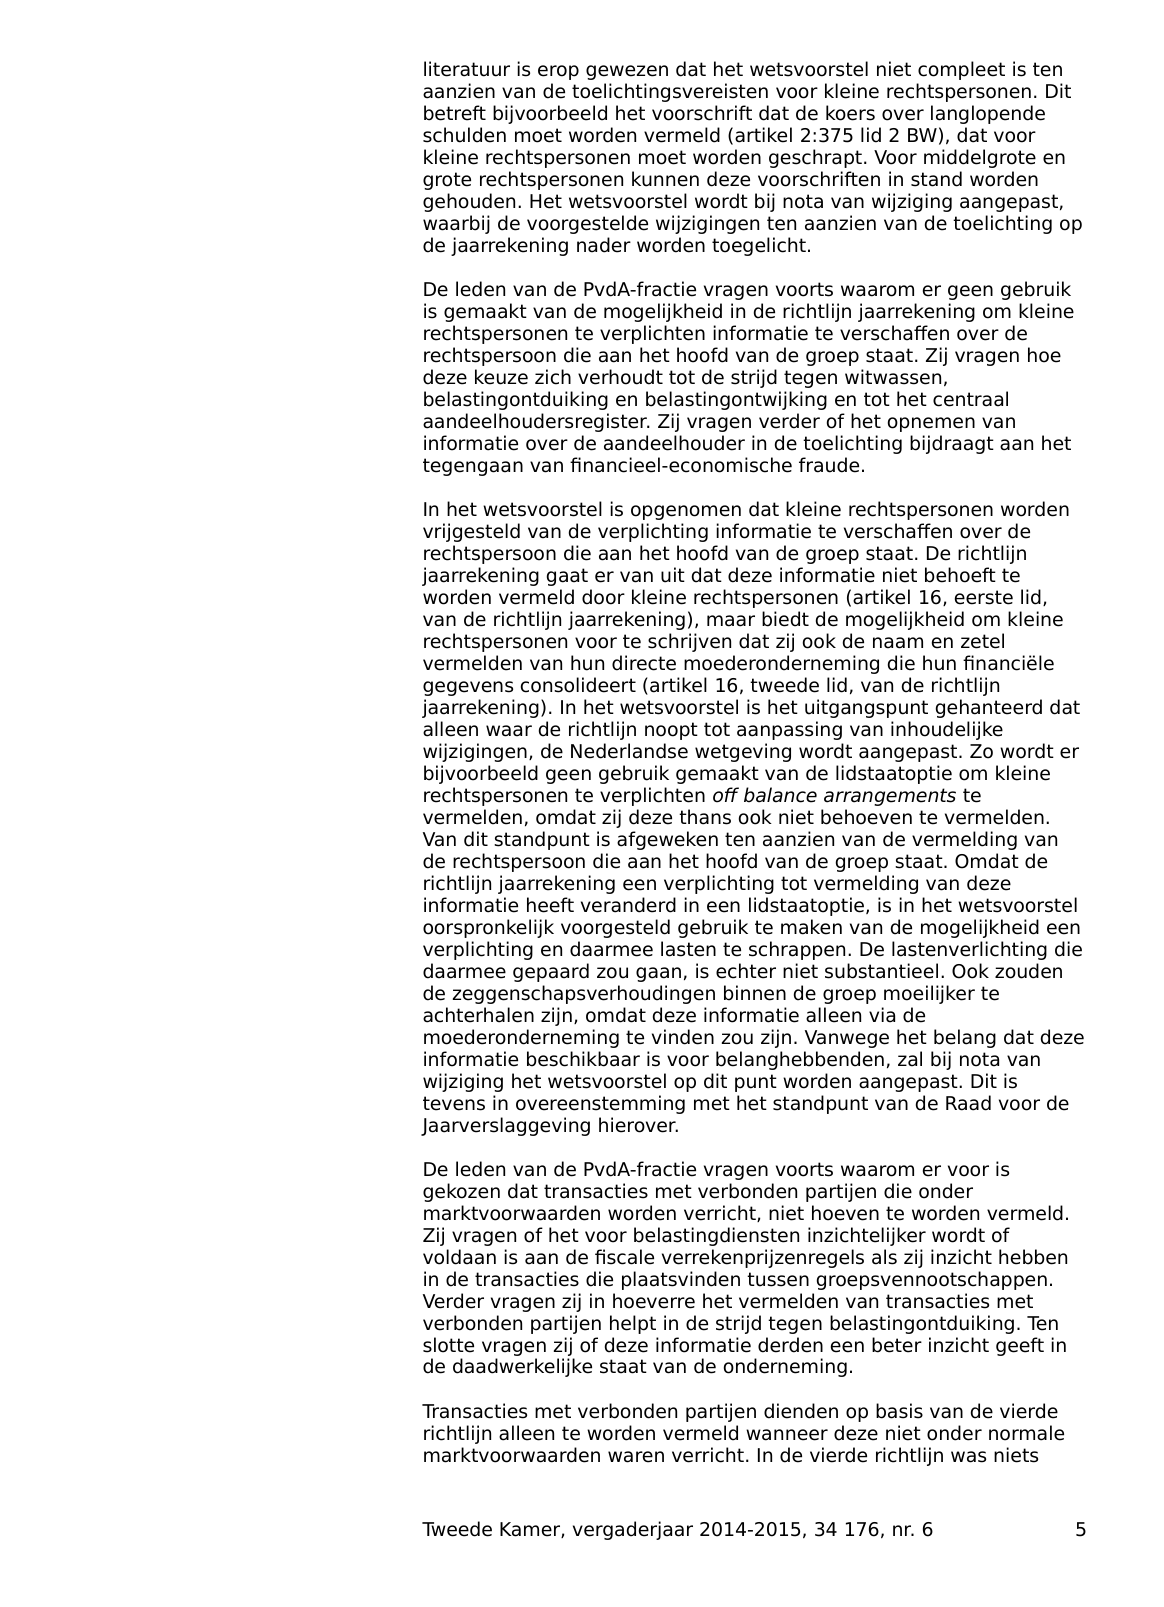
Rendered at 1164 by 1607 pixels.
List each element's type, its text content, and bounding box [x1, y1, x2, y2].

text De leden van de PvdA-fractie vragen voorts waarom er geen gebruik is gemaakt van de mogelijkheid in de richtlijn jaarrekening om kleine rechtspersonen te verplichten informatie te verschaffen over de rechtspersoon die aan het hoofd van de groep staat. Zij vragen hoe deze keuze zich verhoudt tot de strijd tegen witwassen, belastingontduiking en belastingontwijking en tot het centraal aandeelhoudersregister. Zij vragen verder of het opnemen van informatie over de aandeelhouder in de toelichting bijdraagt aan het tegengaan van financieel-economische fraude. [422, 279, 1087, 477]
text In het wetsvoorstel is opgenomen dat kleine rechtspersonen worden vrijgesteld van de verplichting informatie te verschaffen over de rechtspersoon die aan het hoofd van de groep staat. De richtlijn jaarrekening gaat er van uit dat deze informatie niet behoeft te worden vermeld door kleine rechtspersonen (artikel 16, eerste lid, van de richtlijn jaarrekening), maar biedt de mogelijkheid om kleine rechtspersonen voor te schrijven dat zij ook de naam en zetel vermelden van hun directe moederonderneming die hun financiële gegevens consolideert (artikel 16, tweede lid, van de richtlijn jaarrekening). In het wetsvoorstel is het uitgangspunt gehanteerd dat alleen waar de richtlijn noopt tot aanpassing van inhoudelijke wijzigingen, de Nederlandse wetgeving wordt aangepast. Zo wordt er bijvoorbeeld geen gebruik gemaakt van de lidstaatoptie om kleine rechtspersonen te verplichten off balance arrangements te vermelden, omdat zij deze thans ook niet behoeven te vermelden. Van dit standpunt is afgeweken ten aanzien van de vermelding van de rechtspersoon die aan het hoofd van de groep staat. Omdat de richtlijn jaarrekening een verplichting tot vermelding van deze informatie heeft veranderd in een lidstaatoptie, is in het wetsvoorstel oorspronkelijk voorgesteld gebruik te maken van de mogelijkheid een verplichting en daarmee lasten te schrappen. De lastenverlichting die daarmee gepaard zou gaan, is echter niet substantieel. Ook zouden de zeggenschapsverhoudingen binnen de groep moeilijker te achterhalen zijn, omdat deze informatie alleen via de moederonderneming te vinden zou zijn. Vanwege het belang dat deze informatie beschikbaar is voor belanghebbenden, zal bij nota van wijziging het wetsvoorstel op dit punt worden aangepast. Dit is tevens in overeenstemming met het standpunt van de Raad voor de Jaarverslaggeving hierover. [422, 499, 1087, 1136]
text Transacties met verbonden partijen dienden op basis van de vierde richtlijn alleen te worden vermeld wanneer deze niet onder normale marktvoorwaarden waren verricht. In de vierde richtlijn was niets [422, 1401, 1087, 1467]
text De leden van de PvdA-fractie vragen voorts waarom er voor is gekozen dat transacties met verbonden partijen die onder marktvoorwaarden worden verricht, niet hoeven te worden vermeld. Zij vragen of het voor belastingdiensten inzichtelijker wordt of voldaan is aan de fiscale verrekenprijzenregels als zij inzicht hebben in de transacties die plaatsvinden tussen groepsvennootschappen. Verder vragen zij in hoeverre het vermelden van transacties met verbonden partijen helpt in de strijd tegen belastingontduiking. Ten slotte vragen zij of deze informatie derden een beter inzicht geeft in de daadwerkelijke staat van de onderneming. [422, 1159, 1087, 1378]
text literatuur is erop gewezen dat het wetsvoorstel niet compleet is ten aanzien van de toelichtingsvereisten voor kleine rechtspersonen. Dit betreft bijvoorbeeld het voorschrift dat de koers over langlopende schulden moet worden vermeld (artikel 2:375 lid 2 BW), dat voor kleine rechtspersonen moet worden geschrapt. Voor middelgrote en grote rechtspersonen kunnen deze voorschriften in stand worden gehouden. Het wetsvoorstel wordt bij nota van wijziging aangepast, waarbij de voorgestelde wijzigingen ten aanzien van de toelichting op de jaarrekening nader worden toegelicht. [422, 59, 1087, 257]
